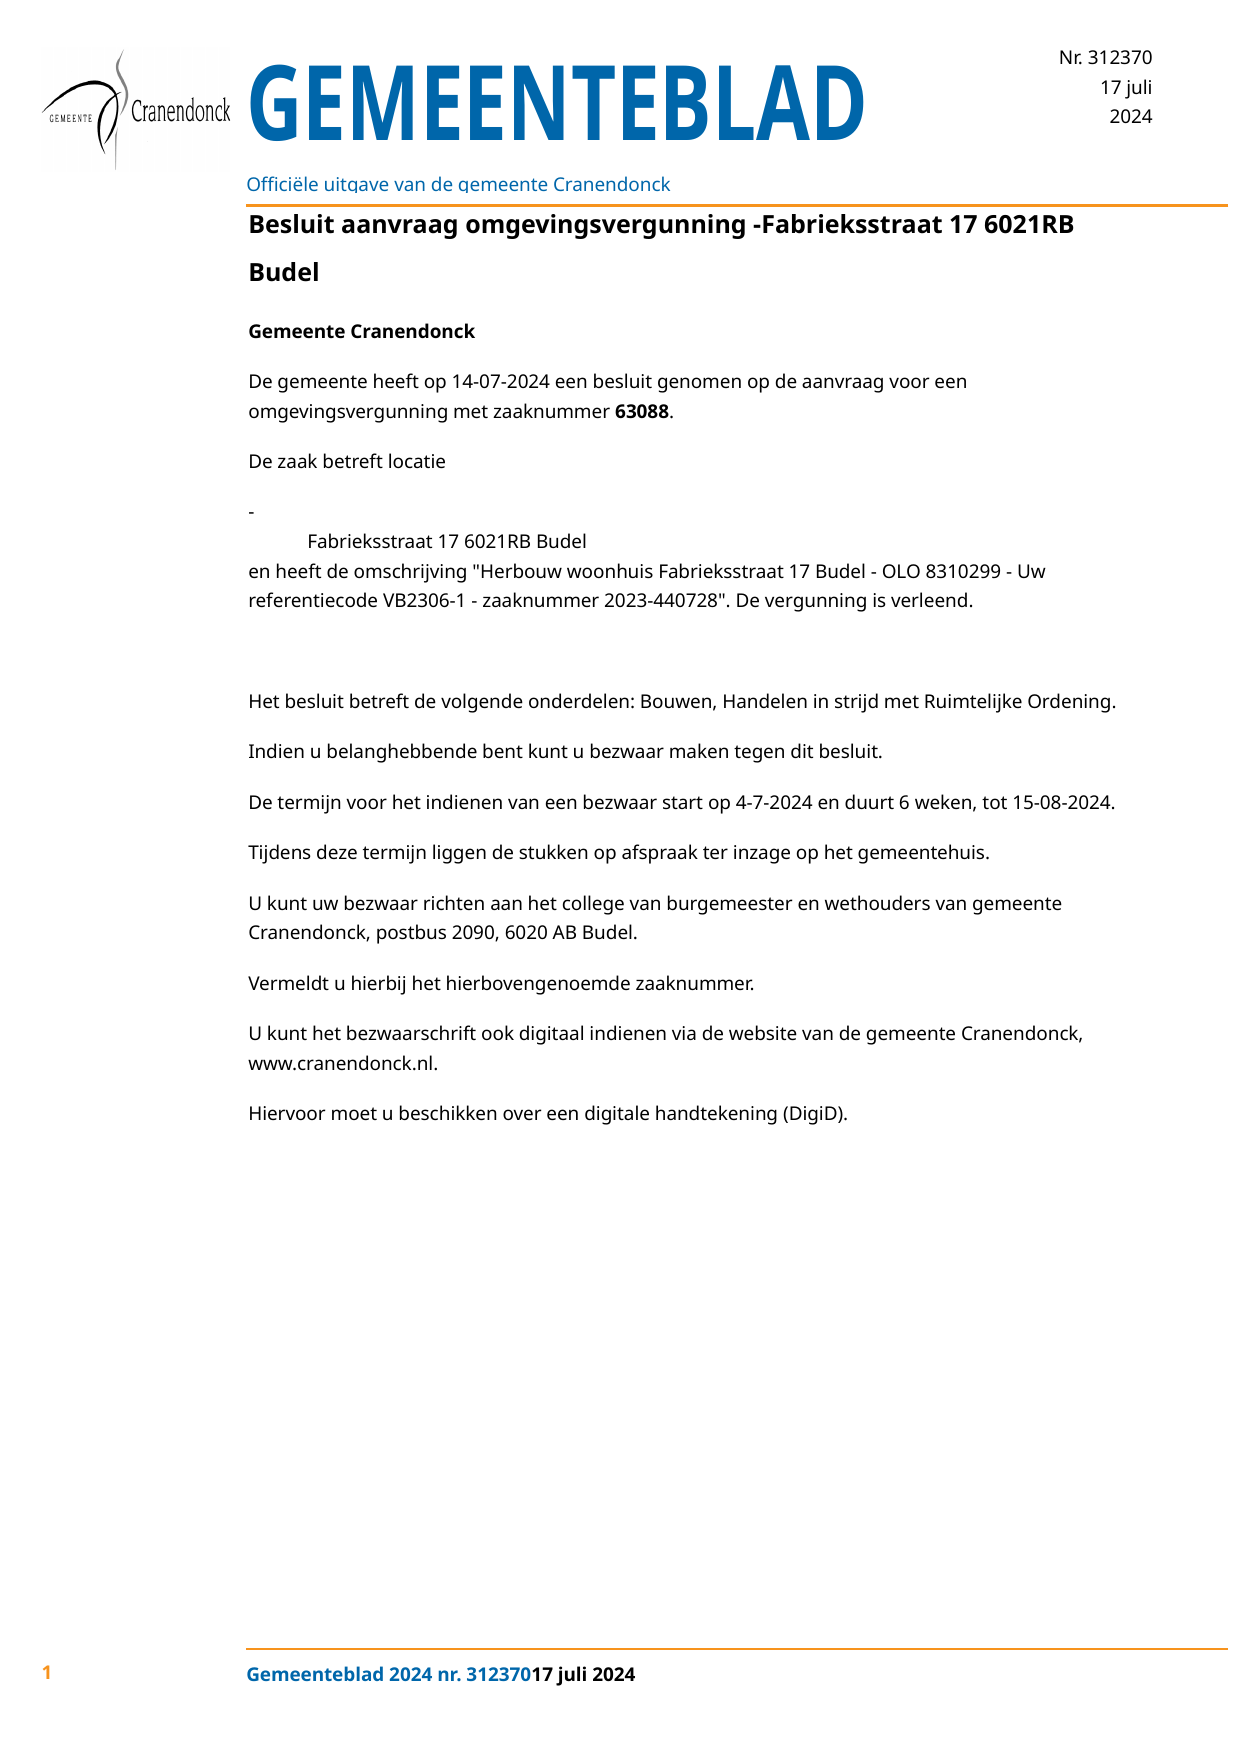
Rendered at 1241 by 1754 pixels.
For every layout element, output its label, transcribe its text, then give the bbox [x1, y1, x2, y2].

text Het besluit betreft de volgende onderdelen: Bouwen, Handelen in strijd met Ruimtelijke Ordening. [248, 688, 1152, 714]
picture [41, 47, 231, 172]
text De gemeente heeft op 14-07-2024 een besluit genomen op de aanvraag voor een omgevingsvergunning met zaaknummer 63088. [248, 368, 1152, 424]
text De zaak betreft locatie [248, 448, 1152, 474]
text U kunt het bezwaarschrift ook digitaal indienen via de website van de gemeente Cranendonck, www.cranendonck.nl. [248, 1020, 1152, 1076]
list Fabrieksstraat 17 6021RB Budel [248, 528, 1152, 554]
text Gemeente Cranendonck [248, 318, 1152, 344]
text Tijdens deze termijn liggen de stukken op afspraak ter inzage op het gemeentehuis. [248, 839, 1152, 865]
text De termijn voor het indienen van een bezwaar start op 4-7-2024 en duurt 6 weken, tot 15-08-2024. [248, 789, 1152, 815]
text en heeft de omschrijving "Herbouw woonhuis Fabrieksstraat 17 Budel - OLO 8310299 - Uw referentiecode VB2306-1 - zaaknummer 2023-440728". De vergunning is verleend. [248, 558, 1152, 613]
text Hiervoor moet u beschikken over een digitale handtekening (DigiD). [248, 1100, 1152, 1126]
text Indien u belanghebbende bent kunt u bezwaar maken tegen dit besluit. [248, 739, 1152, 764]
text Vermeldt u hierbij het hierbovengenoemde zaaknummer. [248, 970, 1152, 996]
text Besluit aanvraag omgevingsvergunning -Fabrieksstraat 17 6021RB Budel [248, 207, 1152, 288]
text U kunt uw bezwaar richten aan het college van burgemeester en wethouders van gemeente Cranendonck, postbus 2090, 6020 AB Budel. [248, 890, 1152, 945]
